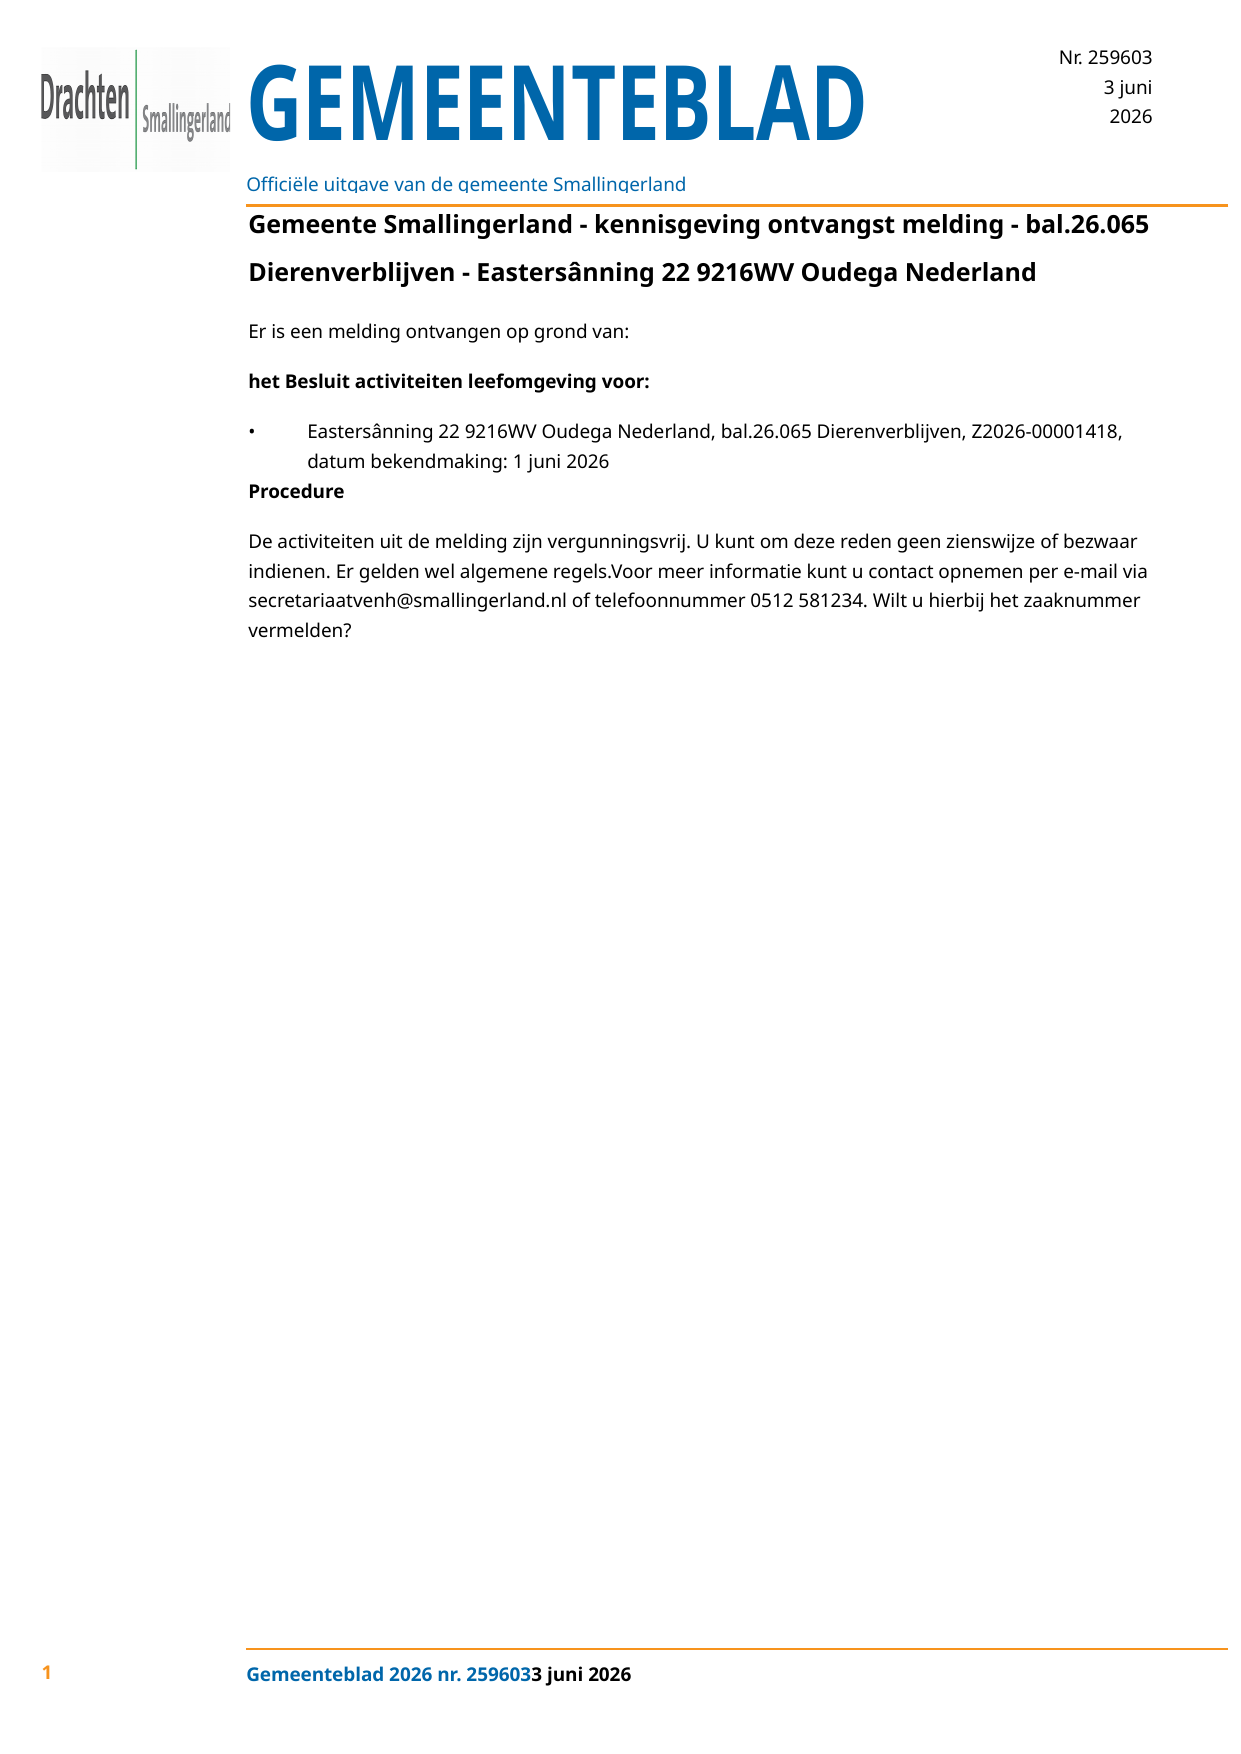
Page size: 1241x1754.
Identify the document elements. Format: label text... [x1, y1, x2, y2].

text De activiteiten uit de melding zijn vergunningsvrij. U kunt om deze reden geen zienswijze of bezwaar indienen. Er gelden wel algemene regels.Voor meer informatie kunt u contact opnemen per e-mail via secretariaatvenh@smallingerland.nl of telefoonnummer 0512 581234. Wilt u hierbij het zaaknummer vermelden? [248, 528, 1152, 643]
text Gemeente Smallingerland - kennisgeving ontvangst melding - bal.26.065 Dierenverblijven - Eastersânning 22 9216WV Oudega Nederland [248, 207, 1152, 288]
text het Besluit activiteiten leefomgeving voor: [248, 368, 1152, 394]
list Eastersânning 22 9216WV Oudega Nederland, bal.26.065 Dierenverblijven, Z2026-00001418, datum bekendmaking: 1 juni 2026 [248, 419, 1152, 474]
text Procedure [248, 478, 1152, 504]
text Er is een melding ontvangen op grond van: [248, 318, 1152, 344]
picture [41, 47, 231, 172]
